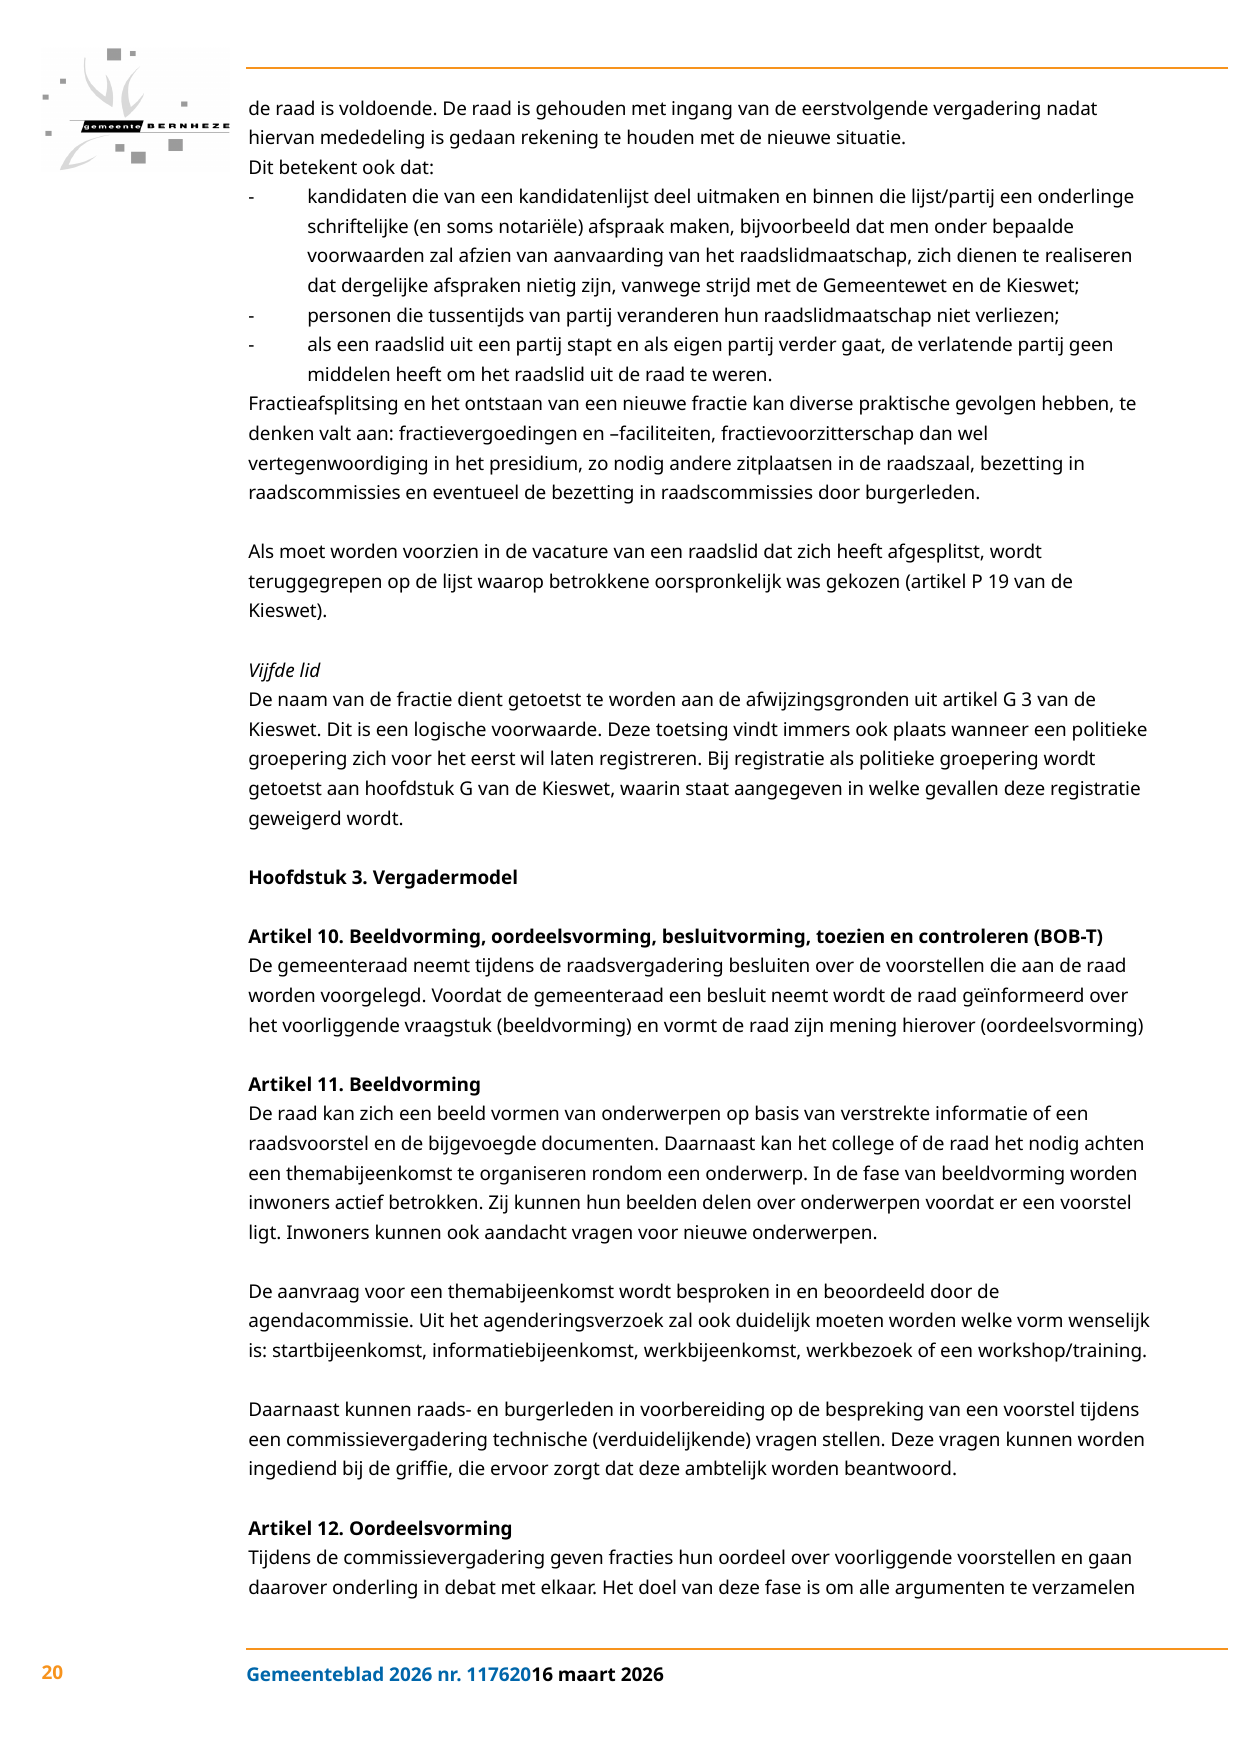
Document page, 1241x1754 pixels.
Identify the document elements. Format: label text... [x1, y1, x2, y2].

text Vijfde lid [248, 657, 1152, 683]
list personen die tussentijds van partij veranderen hun raadslidmaatschap niet verliezen; [248, 302, 1152, 328]
text De gemeenteraad neemt tijdens de raadsvergadering besluiten over de voorstellen die aan de raad worden voorgelegd. Voordat de gemeenteraad een besluit neemt wordt de raad geïnformeerd over het voorliggende vraagstuk (beeldvorming) en vormt de raad zijn mening hierover (oordeelsvorming) [248, 953, 1152, 1038]
text De aanvraag voor een themabijeenkomst wordt besproken in en beoordeeld door de agendacommissie. Uit het agenderingsverzoek zal ook duidelijk moeten worden welke vorm wenselijk is: startbijeenkomst, informatiebijeenkomst, werkbijeenkomst, werkbezoek of een workshop/training. [248, 1278, 1152, 1363]
text De raad kan zich een beeld vormen van onderwerpen op basis van verstrekte informatie of een raadsvoorstel en de bijgevoegde documenten. Daarnaast kan het college of de raad het nodig achten een themabijeenkomst te organiseren rondom een onderwerp. In de fase van beeldvorming worden inwoners actief betrokken. Zij kunnen hun beelden delen over onderwerpen voordat er een voorstel ligt. Inwoners kunnen ook aandacht vragen voor nieuwe onderwerpen. [248, 1101, 1152, 1245]
text Hoofdstuk 3. Vergadermodel [248, 864, 1152, 890]
text de raad is voldoende. De raad is gehouden met ingang van de eerstvolgende vergadering nadat hiervan mededeling is gedaan rekening te houden met de nieuwe situatie. [248, 95, 1152, 150]
text Als moet worden voorzien in de vacature van een raadslid dat zich heeft afgesplitst, wordt teruggegrepen op de lijst waarop betrokkene oorspronkelijk was gekozen (artikel P 19 van de Kieswet). [248, 538, 1152, 623]
text Daarnaast kunnen raads- en burgerleden in voorbereiding op de bespreking van een voorstel tijdens een commissievergadering technische (verduidelijkende) vragen stellen. Deze vragen kunnen worden ingediend bij de griffie, die ervoor zorgt dat deze ambtelijk worden beantwoord. [248, 1396, 1152, 1481]
text Fractieafsplitsing en het ontstaan van een nieuwe fractie kan diverse praktische gevolgen hebben, te denken valt aan: fractievergoedingen en –faciliteiten, fractievoorzitterschap dan wel vertegenwoordiging in het presidium, zo nodig andere zitplaatsen in de raadszaal, bezetting in raadscommissies en eventueel de bezetting in raadscommissies door burgerleden. [248, 391, 1152, 505]
text Artikel 10. Beeldvorming, oordeelsvorming, besluitvorming, toezien en controleren (BOB-T) [248, 923, 1152, 949]
text De naam van de fractie dient getoetst te worden aan de afwijzingsgronden uit artikel G 3 van de Kieswet. Dit is een logische voorwaarde. Deze toetsing vindt immers ook plaats wanneer een politieke groepering zich voor het eerst wil laten registreren. Bij registratie als politieke groepering wordt getoetst aan hoofdstuk G van de Kieswet, waarin staat aangegeven in welke gevallen deze registratie geweigerd wordt. [248, 686, 1152, 831]
list als een raadslid uit een partij stapt en als eigen partij verder gaat, de verlatende partij geen middelen heeft om het raadslid uit de raad te weren. [248, 331, 1152, 387]
list kandidaten die van een kandidatenlijst deel uitmaken en binnen die lijst/partij een onderlinge schriftelijke (en soms notariële) afspraak maken, bijvoorbeeld dat men onder bepaalde voorwaarden zal afzien van aanvaarding van het raadslidmaatschap, zich dienen te realiseren dat dergelijke afspraken nietig zijn, vanwege strijd met de Gemeentewet en de Kieswet; [248, 183, 1152, 298]
text Dit betekent ook dat: [248, 154, 1152, 180]
text Tijdens de commissievergadering geven fracties hun oordeel over voorliggende voorstellen en gaan daarover onderling in debat met elkaar. Het doel van deze fase is om alle argumenten te verzamelen [248, 1544, 1152, 1600]
text Artikel 12. Oordeelsvorming [248, 1515, 1152, 1541]
text Artikel 11. Beeldvorming [248, 1071, 1152, 1097]
picture [41, 47, 231, 172]
